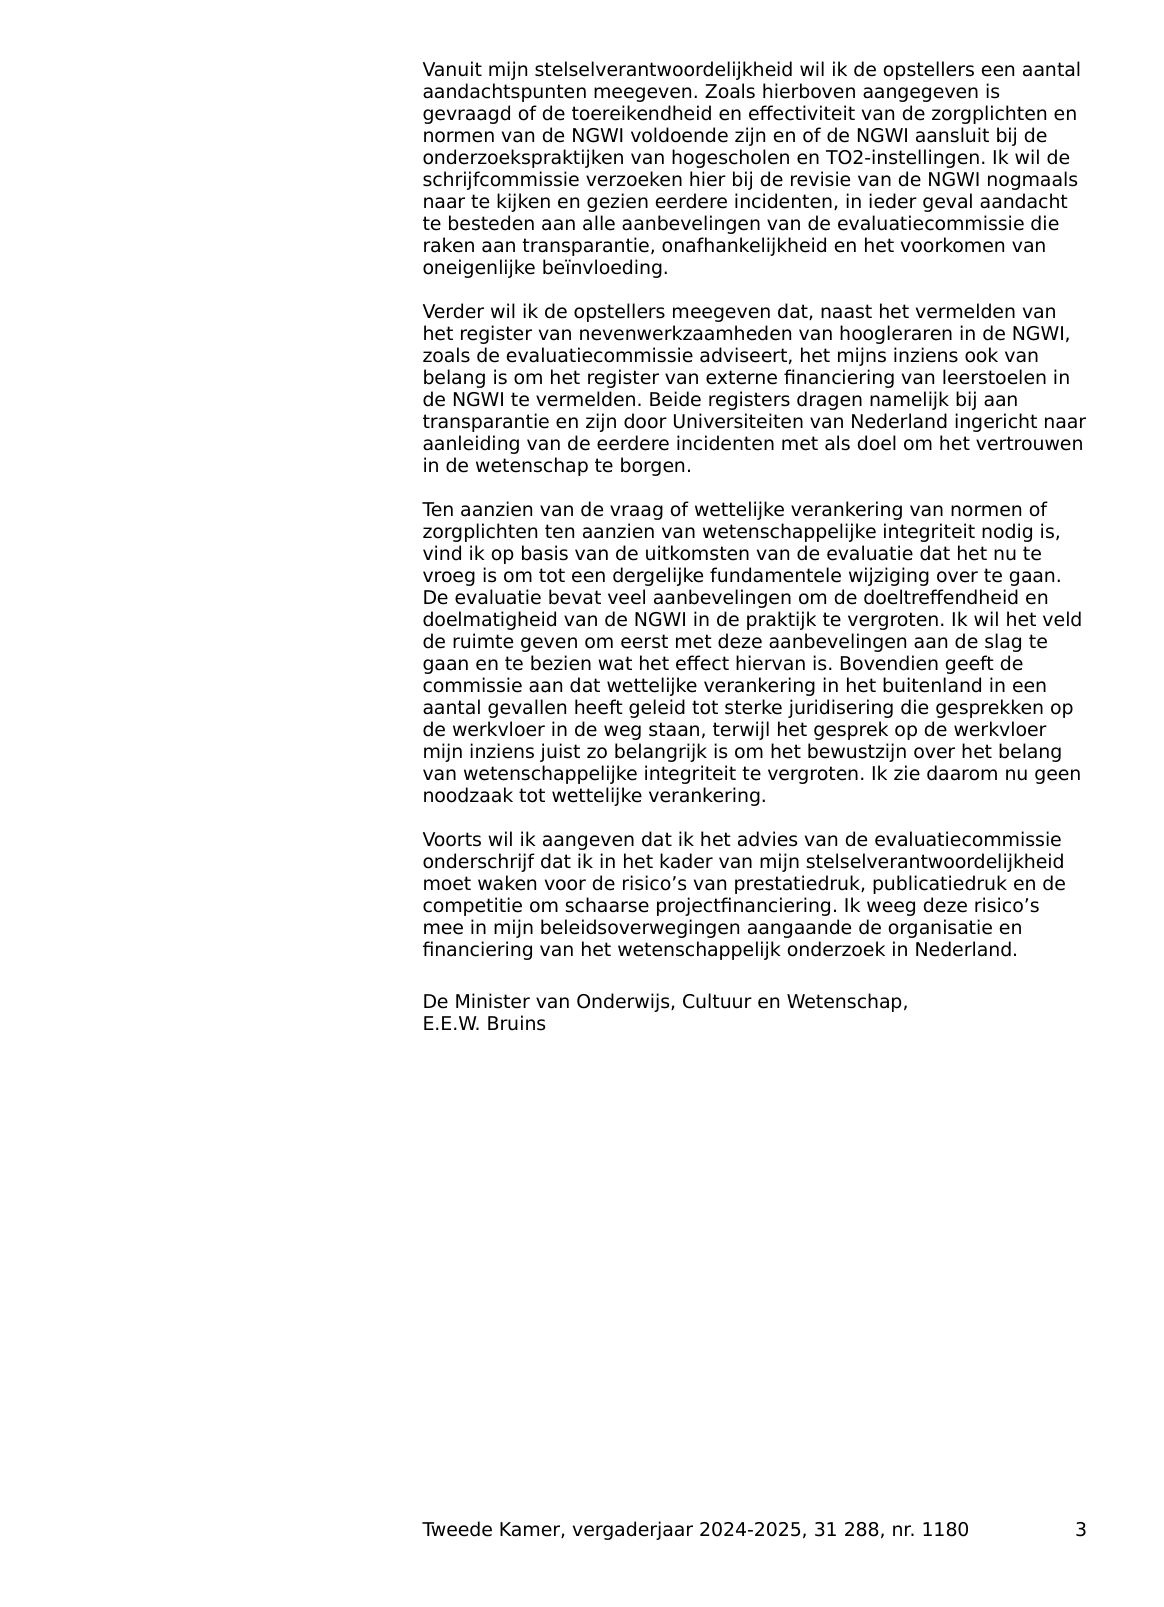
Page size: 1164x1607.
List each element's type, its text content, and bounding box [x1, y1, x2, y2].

text Verder wil ik de opstellers meegeven dat, naast het vermelden van het register van nevenwerkzaamheden van hoogleraren in de NGWI, zoals de evaluatiecommissie adviseert, het mijns inziens ook van belang is om het register van externe financiering van leerstoelen in de NGWI te vermelden. Beide registers dragen namelijk bij aan transparantie en zijn door Universiteiten van Nederland ingericht naar aanleiding van de eerdere incidenten met als doel om het vertrouwen in de wetenschap te borgen. [422, 301, 1087, 477]
text Ten aanzien van de vraag of wettelijke verankering van normen of zorgplichten ten aanzien van wetenschappelijke integriteit nodig is, vind ik op basis van de uitkomsten van de evaluatie dat het nu te vroeg is om tot een dergelijke fundamentele wijziging over te gaan. De evaluatie bevat veel aanbevelingen om de doeltreffendheid en doelmatigheid van de NGWI in de praktijk te vergroten. Ik wil het veld de ruimte geven om eerst met deze aanbevelingen aan de slag te gaan en te bezien wat het effect hiervan is. Bovendien geeft de commissie aan dat wettelijke verankering in het buitenland in een aantal gevallen heeft geleid tot sterke juridisering die gesprekken op de werkvloer in de weg staan, terwijl het gesprek op de werkvloer mijn inziens juist zo belangrijk is om het bewustzijn over het belang van wetenschappelijke integriteit te vergroten. Ik zie daarom nu geen noodzaak tot wettelijke verankering. [422, 499, 1087, 807]
text Vanuit mijn stelselverantwoordelijkheid wil ik de opstellers een aantal aandachtspunten meegeven. Zoals hierboven aangegeven is gevraagd of de toereikendheid en effectiviteit van de zorgplichten en normen van de NGWI voldoende zijn en of de NGWI aansluit bij de onderzoekspraktijken van hogescholen en TO2-instellingen. Ik wil de schrijfcommissie verzoeken hier bij de revisie van de NGWI nogmaals naar te kijken en gezien eerdere incidenten, in ieder geval aandacht te besteden aan alle aanbevelingen van de evaluatiecommissie die raken aan transparantie, onafhankelijkheid en het voorkomen van oneigenlijke beïnvloeding. [422, 59, 1087, 279]
text De Minister van Onderwijs, Cultuur en Wetenschap, E.E.W. Bruins [422, 991, 1087, 1035]
text Voorts wil ik aangeven dat ik het advies van de evaluatiecommissie onderschrijf dat ik in het kader van mijn stelselverantwoordelijkheid moet waken voor de risico’s van prestatiedruk, publicatiedruk en de competitie om schaarse projectfinanciering. Ik weeg deze risico’s mee in mijn beleidsoverwegingen aangaande de organisatie en financiering van het wetenschappelijk onderzoek in Nederland. [422, 829, 1087, 961]
